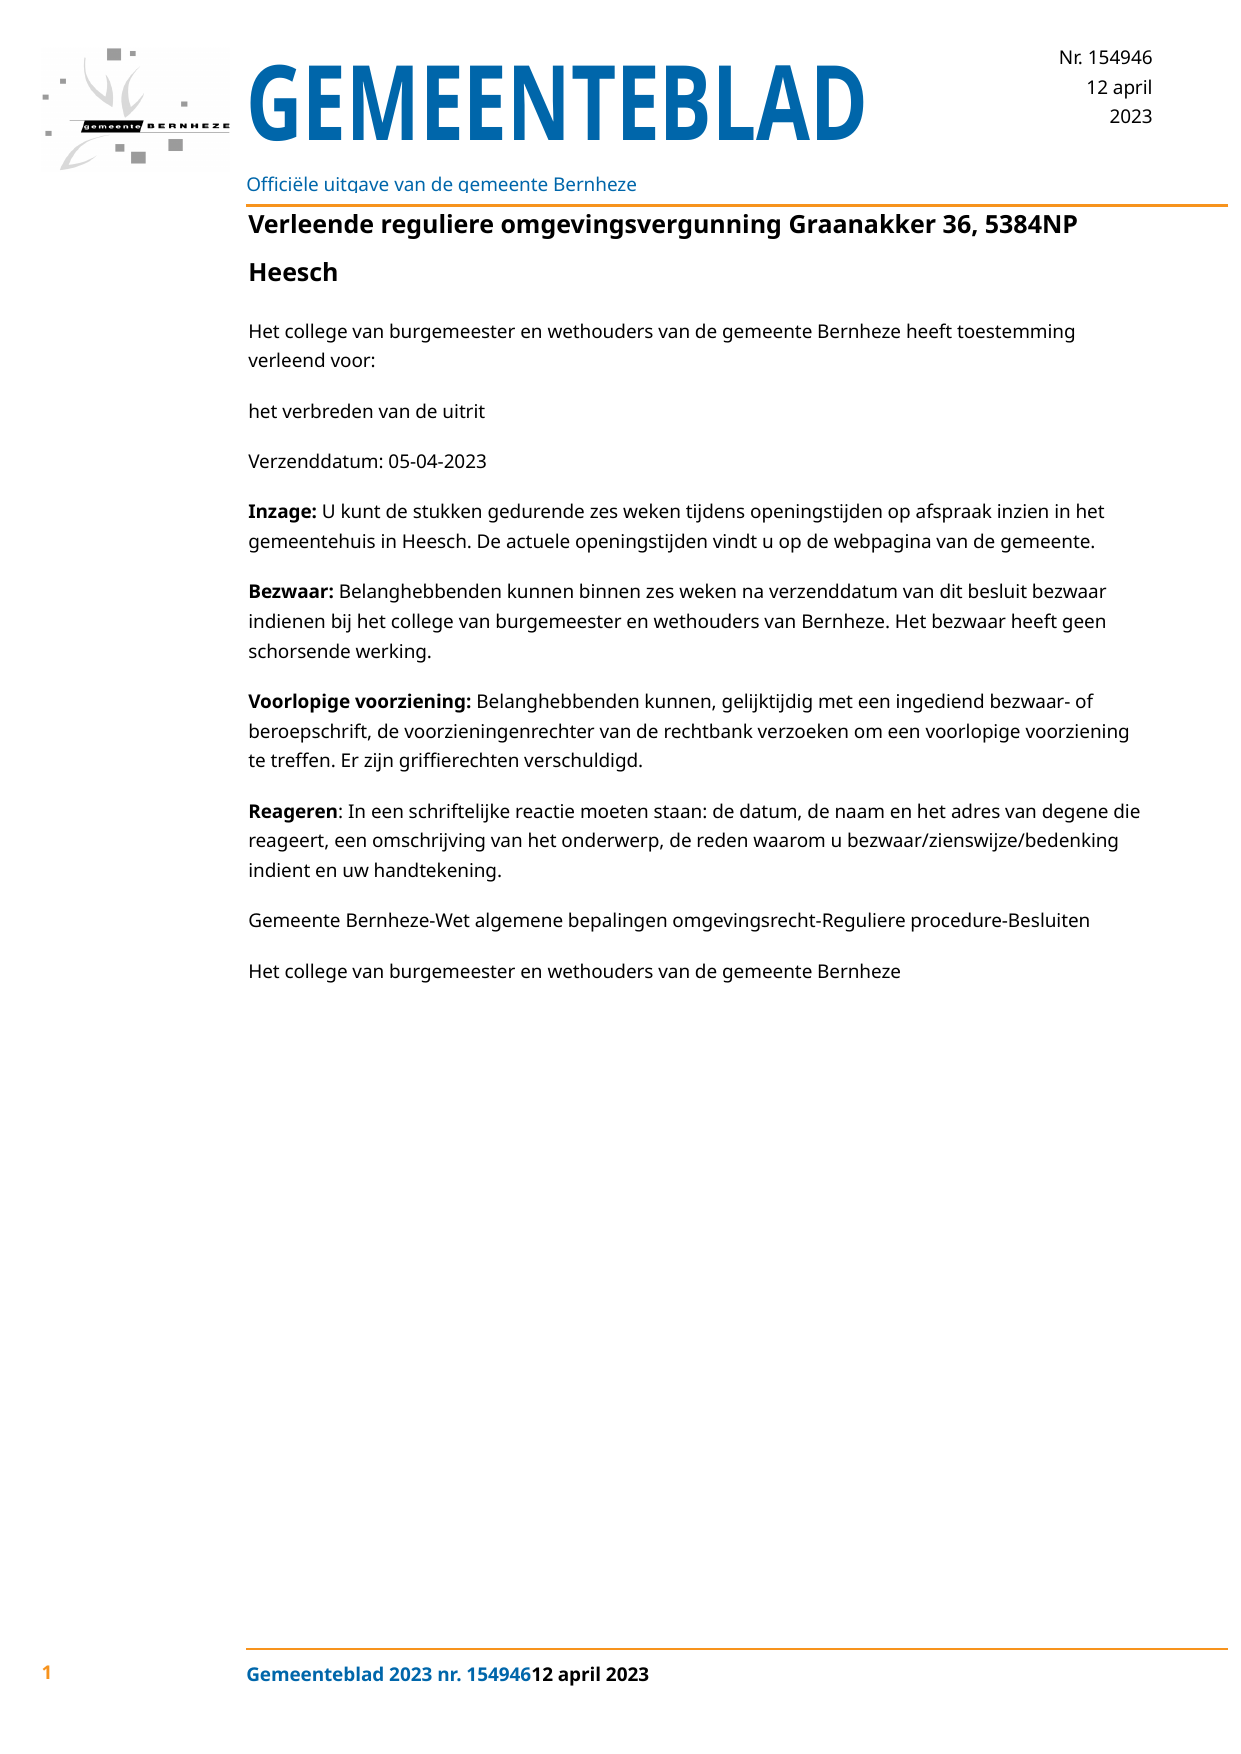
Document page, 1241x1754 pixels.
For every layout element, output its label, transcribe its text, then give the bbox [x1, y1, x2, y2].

text het verbreden van de uitrit [248, 398, 1152, 424]
text Reageren: In een schriftelijke reactie moeten staan: de datum, de naam en het adres van degene die reageert, een omschrijving van het onderwerp, de reden waarom u bezwaar/zienswijze/bedenking indient en uw handtekening. [248, 798, 1152, 883]
text Het college van burgemeester en wethouders van de gemeente Bernheze heeft toestemming verleend voor: [248, 318, 1152, 373]
text Verzenddatum: 05-04-2023 [248, 448, 1152, 474]
text Inzage: U kunt de stukken gedurende zes weken tijdens openingstijden op afspraak inzien in het gemeentehuis in Heesch. De actuele openingstijden vindt u op de webpagina van de gemeente. [248, 499, 1152, 554]
text Verleende reguliere omgevingsvergunning Graanakker 36, 5384NP Heesch [248, 207, 1152, 288]
text Voorlopige voorziening: Belanghebbenden kunnen, gelijktijdig met een ingediend bezwaar- of beroepschrift, de voorzieningenrechter van de rechtbank verzoeken om een voorlopige voorziening te treffen. Er zijn griffierechten verschuldigd. [248, 688, 1152, 773]
text Het college van burgemeester en wethouders van de gemeente Bernheze [248, 958, 1152, 984]
text Bezwaar: Belanghebbenden kunnen binnen zes weken na verzenddatum van dit besluit bezwaar indienen bij het college van burgemeester en wethouders van Bernheze. Het bezwaar heeft geen schorsende werking. [248, 579, 1152, 664]
text Gemeente Bernheze-Wet algemene bepalingen omgevingsrecht-Reguliere procedure-Besluiten [248, 907, 1152, 933]
picture [41, 47, 231, 172]
